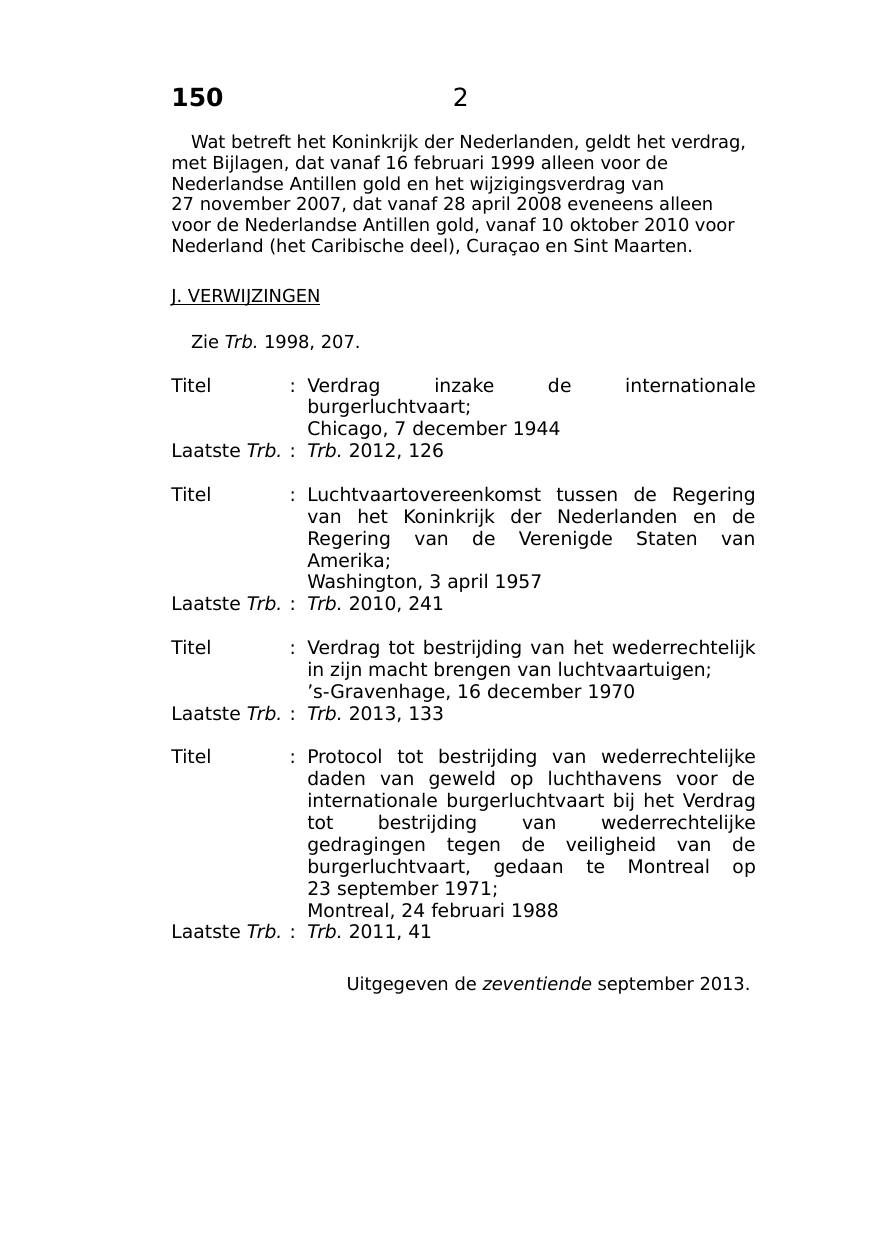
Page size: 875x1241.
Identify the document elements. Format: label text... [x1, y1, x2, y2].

table_cell : [289, 440, 307, 462]
table_cell Protocol tot bestrijding van wederrechtelijke daden van geweld op luchthavens voor de internationale burgerluchtvaart bij het Verdrag tot bestrijding van wederrechtelijke gedragingen tegen de veiligheid van de burgerluchtvaart, gedaan te Montreal op 23 september 1971; [307, 746, 756, 899]
table_header : [289, 375, 307, 418]
table_cell [289, 462, 307, 484]
text Wat betreft het Koninkrijk der Nederlanden, geldt het verdrag, met Bijlagen, dat vanaf 16 februari 1999 alleen voor de Nederlandse Antillen gold en het wijzigingsverdrag van 27 november 2007, dat vanaf 28 april 2008 eveneens alleen voor de Nederlandse Antillen gold, vanaf 10 oktober 2010 voor Nederland (het Caribische deel), Curaçao en Sint Maarten. [171, 132, 756, 256]
table_cell [289, 615, 307, 637]
table_cell [289, 571, 307, 593]
table_cell Chicago, 7 december 1944 [307, 418, 756, 440]
table_cell Trb. 2013, 133 [307, 703, 756, 724]
table_cell Verdrag tot bestrijding van het wederrechtelijk in zijn macht brengen van luchtvaartuigen; [307, 637, 756, 681]
table_cell Trb. 2012, 126 [307, 440, 756, 462]
text Uitgegeven de zeventiende september 2013. [171, 973, 756, 994]
table_cell Montreal, 24 februari 1988 [307, 900, 756, 921]
table_header Titel [171, 375, 289, 418]
table_cell [171, 418, 289, 440]
table_cell [289, 725, 307, 746]
table_cell Laatste Trb. [171, 440, 289, 462]
subtitle J. VERWIJZINGEN [171, 286, 756, 307]
table_cell Laatste Trb. [171, 703, 289, 724]
table_cell : [289, 921, 307, 943]
table_cell [307, 462, 756, 484]
table_cell [289, 681, 307, 703]
table_header Verdrag inzake de internationale burgerluchtvaart; [307, 375, 756, 418]
table_cell [307, 725, 756, 746]
table_cell [171, 900, 289, 921]
table_cell [289, 418, 307, 440]
table_cell Laatste Trb. [171, 921, 289, 943]
table_cell [289, 900, 307, 921]
table_cell : [289, 637, 307, 681]
table_cell [171, 615, 289, 637]
table_cell Titel [171, 484, 289, 571]
table_cell [307, 615, 756, 637]
table_cell Trb. 2011, 41 [307, 921, 756, 943]
table_cell [171, 725, 289, 746]
table_cell ’s-Gravenhage, 16 december 1970 [307, 681, 756, 703]
table_cell Luchtvaartovereenkomst tussen de Regering van het Koninkrijk der Nederlanden en de Regering van de Verenigde Staten van Amerika; [307, 484, 756, 571]
table_cell Trb. 2010, 241 [307, 593, 756, 615]
table_cell [171, 681, 289, 703]
table_cell [171, 462, 289, 484]
table_cell : [289, 484, 307, 571]
table_cell : [289, 746, 307, 899]
text Zie Trb. 1998, 207. [171, 332, 756, 353]
table_cell [171, 571, 289, 593]
table_cell : [289, 703, 307, 724]
table_cell Titel [171, 746, 289, 899]
table_cell Washington, 3 april 1957 [307, 571, 756, 593]
table_cell : [289, 593, 307, 615]
table_cell Titel [171, 637, 289, 681]
table_cell Laatste Trb. [171, 593, 289, 615]
